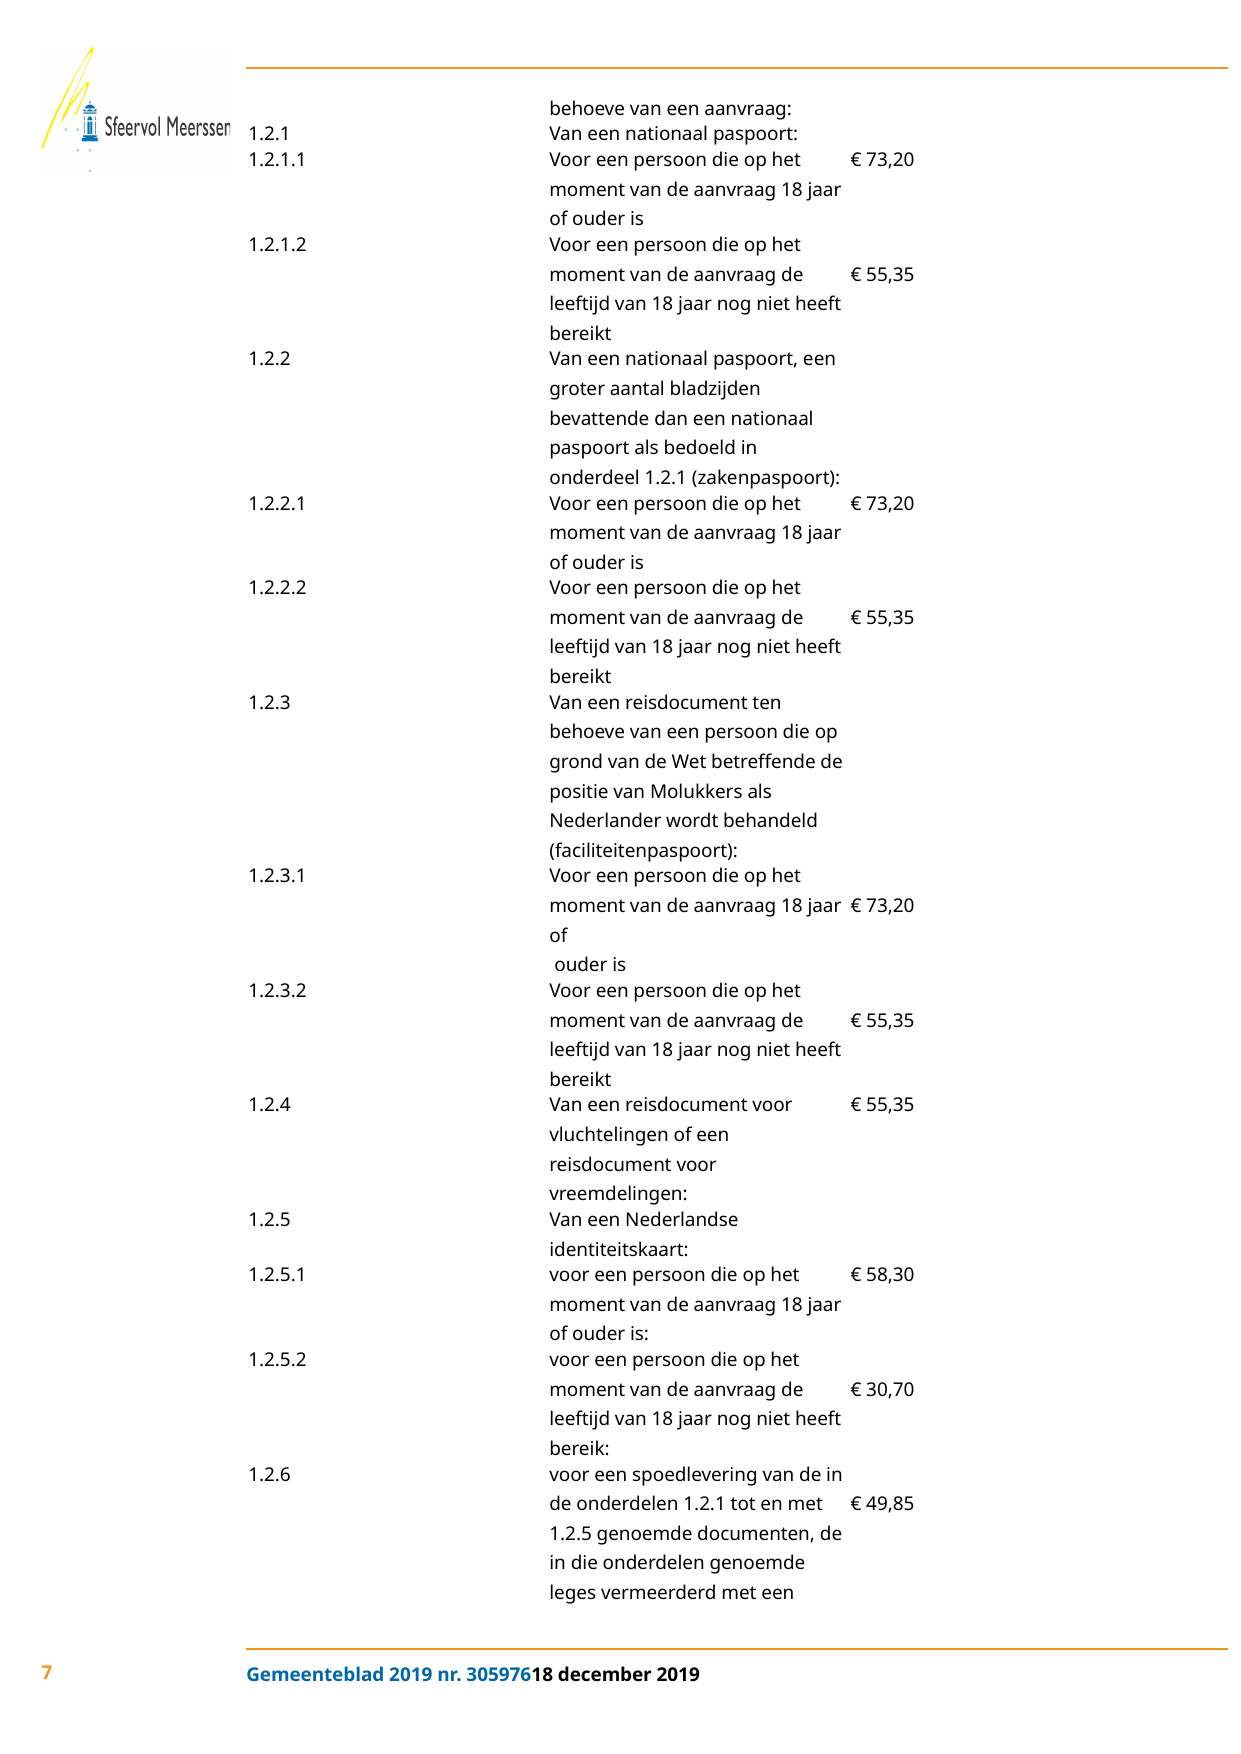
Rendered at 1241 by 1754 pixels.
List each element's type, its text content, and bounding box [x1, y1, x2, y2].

table_cell 1.2.2.1 [248, 490, 549, 574]
table_cell 1.2.6 [248, 1461, 549, 1605]
table_cell € 73,20 [850, 863, 1152, 977]
table_cell 1.2.5 [248, 1206, 549, 1261]
picture [41, 47, 231, 172]
table_cell Van een nationaal paspoort: [549, 121, 850, 146]
table_cell Voor een persoon die op het moment van de aanvraag de leeftijd van 18 jaar nog niet heeft bereikt [549, 575, 850, 689]
table_cell Voor een persoon die op het moment van de aanvraag de leeftijd van 18 jaar nog niet heeft bereikt [549, 977, 850, 1092]
table_cell € 55,35 [850, 977, 1152, 1092]
table_cell 1.2.3.1 [248, 863, 549, 977]
table_cell [850, 1206, 1152, 1261]
table_cell [850, 689, 1152, 863]
table_cell 1.2.5.2 [248, 1346, 549, 1461]
table_cell Voor een persoon die op het moment van de aanvraag de leeftijd van 18 jaar nog niet heeft bereikt [549, 231, 850, 346]
table_cell € 58,30 [850, 1261, 1152, 1346]
table_cell 1.2.1.2 [248, 231, 549, 346]
table_cell Voor een persoon die op het moment van de aanvraag 18 jaar of ouder is [549, 490, 850, 574]
table_cell Voor een persoon die op het moment van de aanvraag 18 jaar of ouder is [549, 863, 850, 977]
table_cell voor een spoedlevering van de in de onderdelen 1.2.1 tot en met 1.2.5 genoemde documenten, de in die onderdelen genoemde leges vermeerderd met een [549, 1461, 850, 1605]
table_header [248, 95, 549, 121]
table_cell Van een nationaal paspoort, een groter aantal bladzijden bevattende dan een nationaal paspoort als bedoeld in onderdeel 1.2.1 (zakenpaspoort): [549, 346, 850, 490]
table_cell € 30,70 [850, 1346, 1152, 1461]
table_header [850, 95, 1152, 121]
table_cell Van een reisdocument voor vluchtelingen of een reisdocument voor vreemdelingen: [549, 1092, 850, 1206]
table_cell [850, 346, 1152, 490]
table_cell € 55,35 [850, 575, 1152, 689]
table_header behoeve van een aanvraag: [549, 95, 850, 121]
table_cell € 55,35 [850, 231, 1152, 346]
table_cell 1.2.2.2 [248, 575, 549, 689]
table_cell 1.2.4 [248, 1092, 549, 1206]
table_cell 1.2.2 [248, 346, 549, 490]
table_cell voor een persoon die op het moment van de aanvraag 18 jaar of ouder is: [549, 1261, 850, 1346]
table_cell Van een reisdocument ten behoeve van een persoon die op grond van de Wet betreffende de positie van Molukkers als Nederlander wordt behandeld (faciliteitenpaspoort): [549, 689, 850, 863]
table_cell 1.2.3 [248, 689, 549, 863]
table_cell Van een Nederlandse identiteitskaart: [549, 1206, 850, 1261]
table_cell 1.2.1.1 [248, 146, 549, 231]
table_cell Voor een persoon die op het moment van de aanvraag 18 jaar of ouder is [549, 146, 850, 231]
table_cell € 73,20 [850, 146, 1152, 231]
table_cell 1.2.3.2 [248, 977, 549, 1092]
table_cell € 73,20 [850, 490, 1152, 574]
table_cell voor een persoon die op het moment van de aanvraag de leeftijd van 18 jaar nog niet heeft bereik: [549, 1346, 850, 1461]
table_cell 1.2.5.1 [248, 1261, 549, 1346]
table_cell € 55,35 [850, 1092, 1152, 1206]
table_cell € 49,85 [850, 1461, 1152, 1605]
table_cell [850, 121, 1152, 146]
table_cell 1.2.1 [248, 121, 549, 146]
